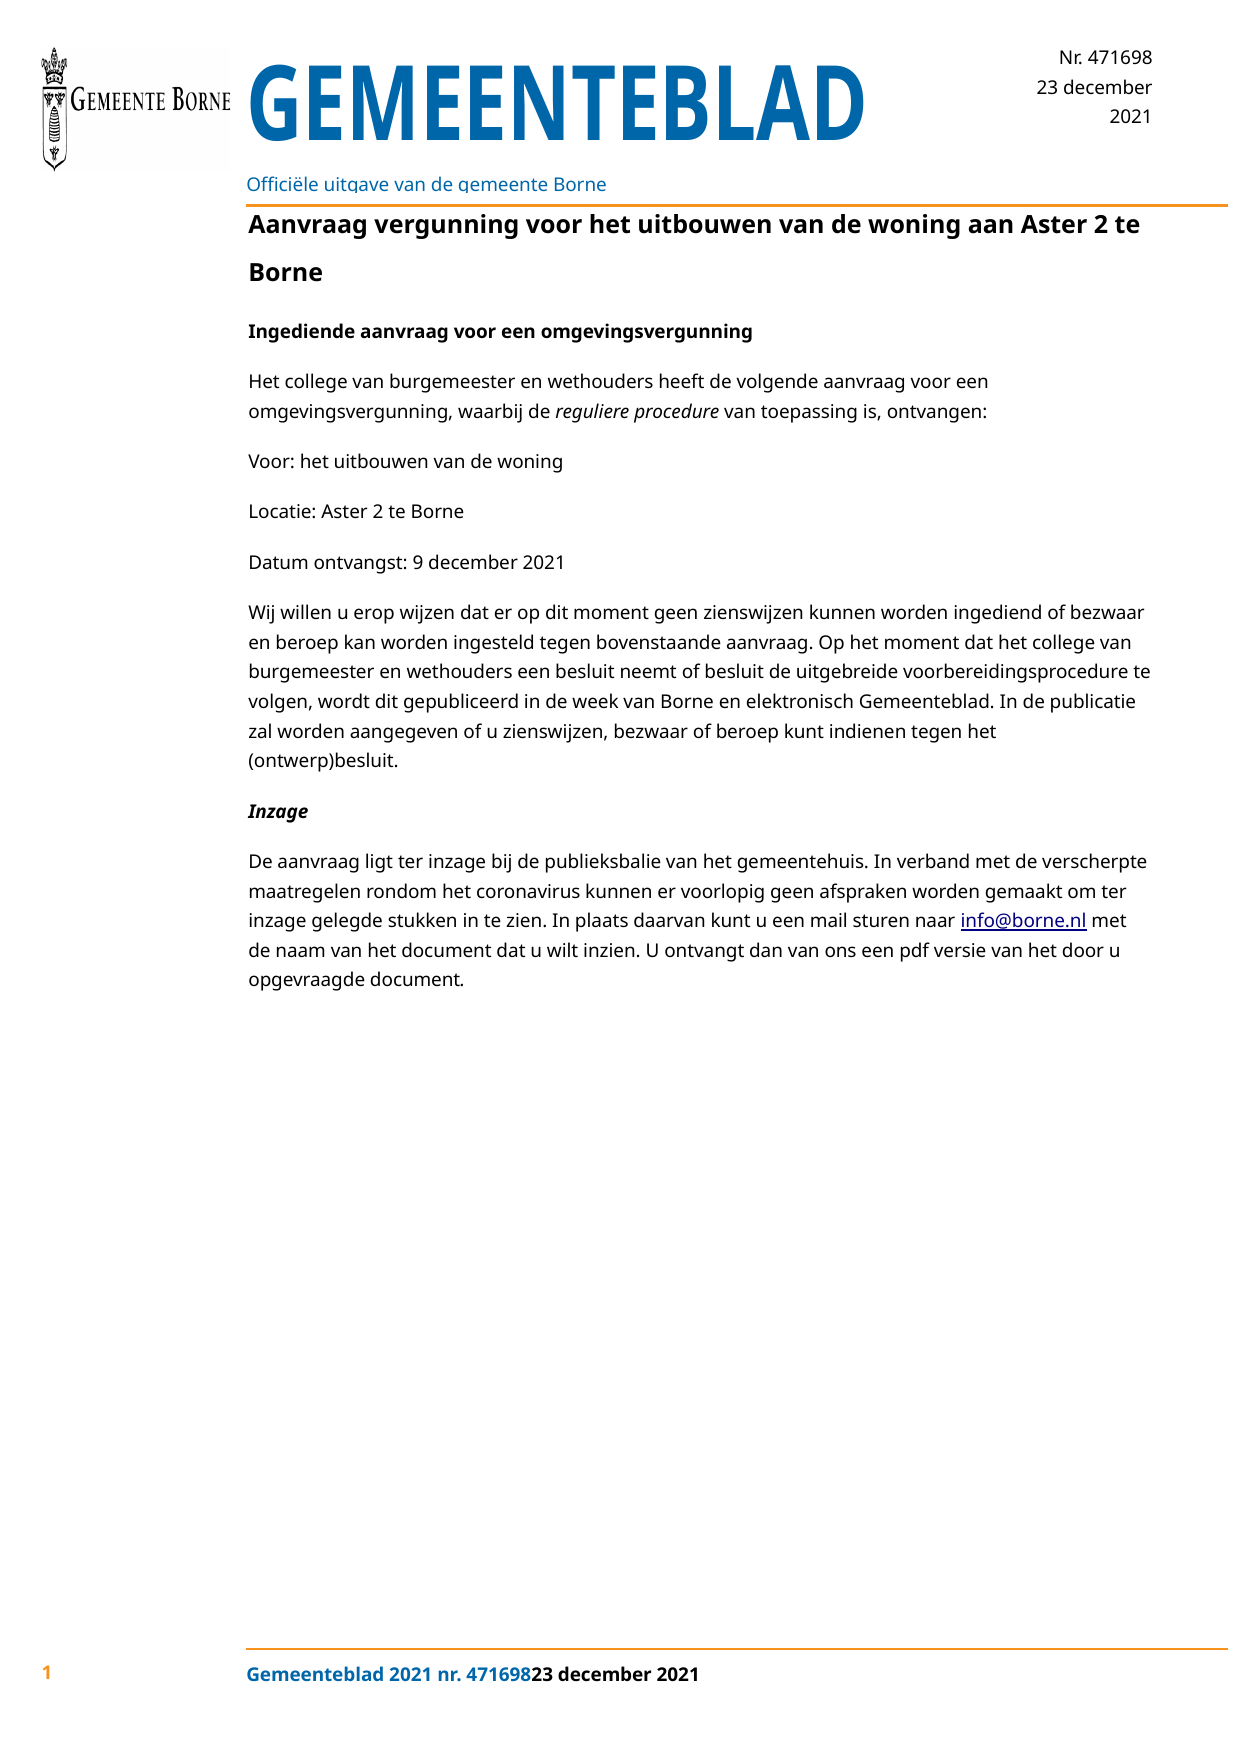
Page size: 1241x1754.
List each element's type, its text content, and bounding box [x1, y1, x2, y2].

text Voor: het uitbouwen van de woning [248, 448, 1152, 474]
text Datum ontvangst: 9 december 2021 [248, 549, 1152, 575]
text Locatie: Aster 2 te Borne [248, 499, 1152, 524]
text Inzage [248, 798, 1152, 824]
text De aanvraag ligt ter inzage bij de publieksbalie van het gemeentehuis. In verband met de verscherpte maatregelen rondom het coronavirus kunnen er voorlopig geen afspraken worden gemaakt om ter inzage gelegde stukken in te zien. In plaats daarvan kunt u een mail sturen naar info@borne.nl met de naam van het document dat u wilt inzien. U ontvangt dan van ons een pdf versie van het door u opgevraagde document. [248, 848, 1152, 992]
picture [41, 47, 231, 172]
text Aanvraag vergunning voor het uitbouwen van de woning aan Aster 2 te Borne [248, 207, 1152, 288]
text Het college van burgemeester en wethouders heeft de volgende aanvraag voor een omgevingsvergunning, waarbij de reguliere procedure van toepassing is, ontvangen: [248, 368, 1152, 424]
text Ingediende aanvraag voor een omgevingsvergunning [248, 318, 1152, 344]
text Wij willen u erop wijzen dat er op dit moment geen zienswijzen kunnen worden ingediend of bezwaar en beroep kan worden ingesteld tegen bovenstaande aanvraag. Op het moment dat het college van burgemeester en wethouders een besluit neemt of besluit de uitgebreide voorbereidingsprocedure te volgen, wordt dit gepubliceerd in de week van Borne en elektronisch Gemeenteblad. In de publicatie zal worden aangegeven of u zienswijzen, bezwaar of beroep kunt indienen tegen het (ontwerp)besluit. [248, 599, 1152, 773]
